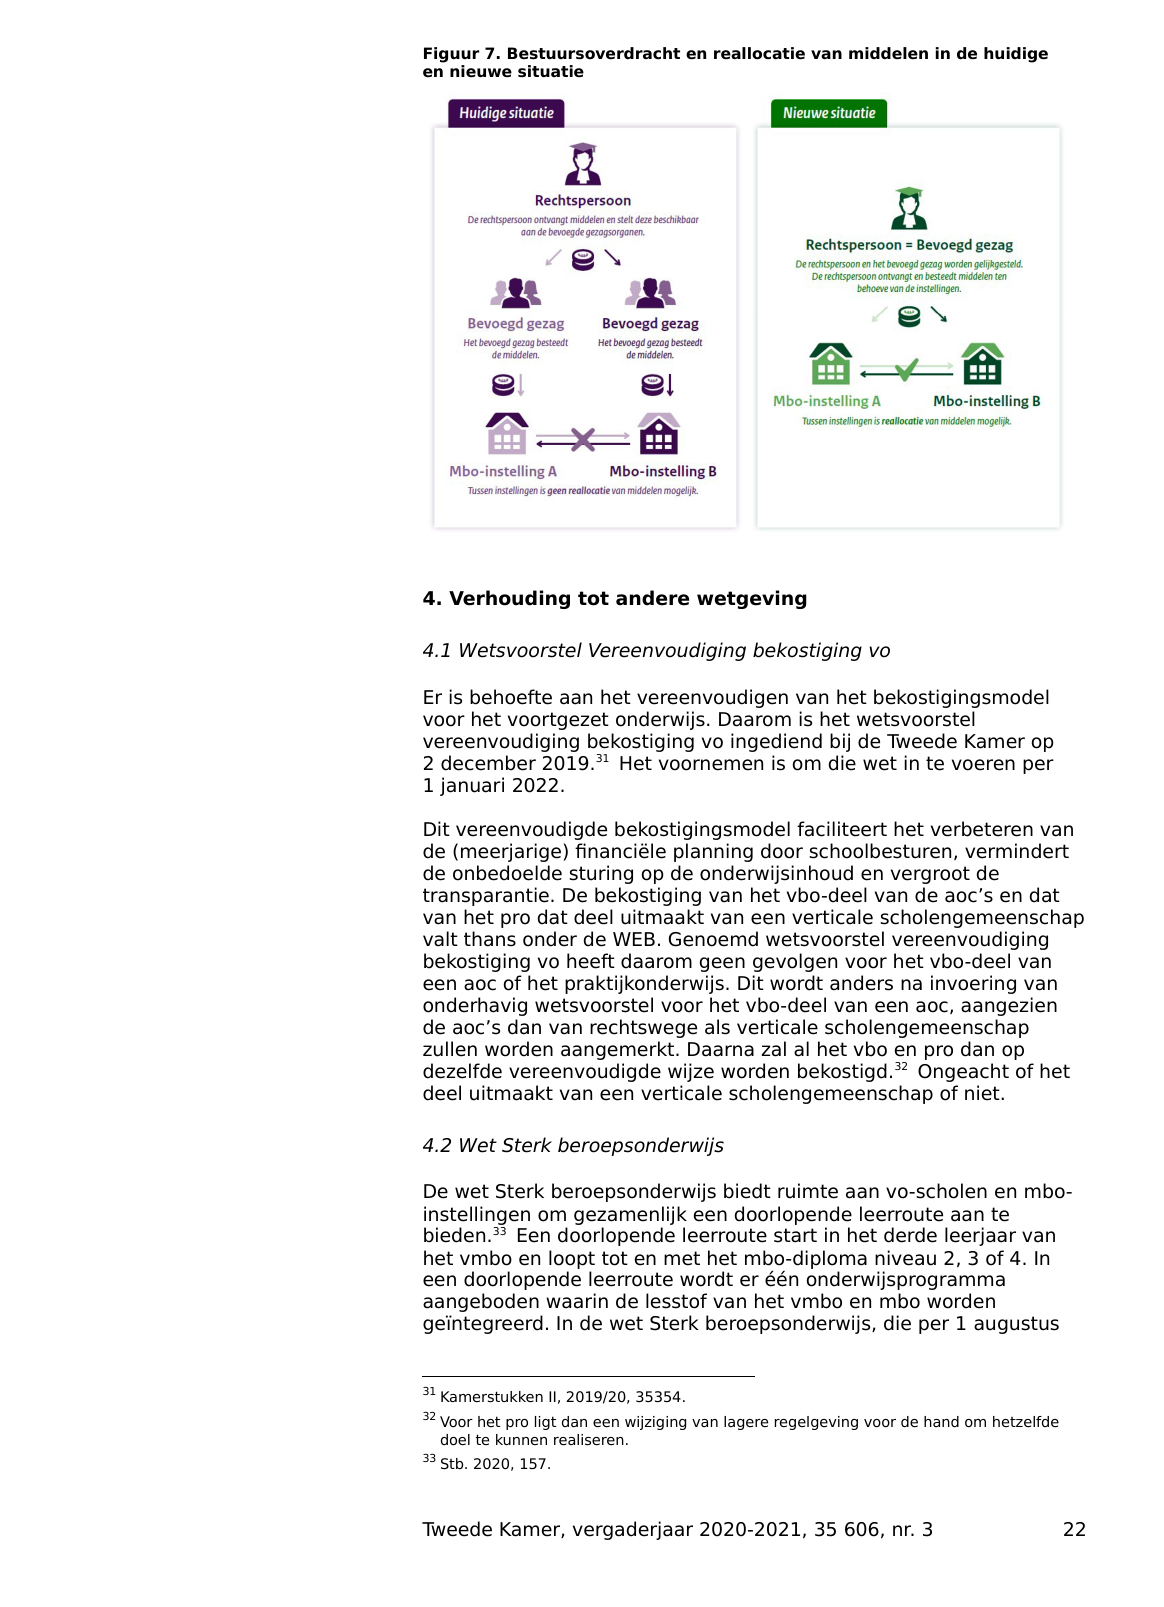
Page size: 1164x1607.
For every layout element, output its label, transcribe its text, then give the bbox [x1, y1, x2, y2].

text Stb. 2020, 157. [422, 1452, 1087, 1474]
text Figuur 7. Bestuursoverdracht en reallocatie van middelen in de huidige en nieuwe situatie [422, 45, 1072, 81]
text Dit vereenvoudigde bekostigingsmodel faciliteert het verbeteren van de (meerjarige) financiële planning door schoolbesturen, vermindert de onbedoelde sturing op de onderwijsinhoud en vergroot de transparantie. De bekostiging van het vbo-deel van de aoc’s en dat van het pro dat deel uitmaakt van een verticale scholengemeenschap valt thans onder de WEB. Genoemd wetsvoorstel vereenvoudiging bekostiging vo heeft daarom geen gevolgen voor het vbo-deel van een aoc of het praktijkonderwijs. Dit wordt anders na invoering van onderhavig wetsvoorstel voor het vbo-deel van een aoc, aangezien de aoc’s dan van rechtswege als verticale scholengemeenschap zullen worden aangemerkt. Daarna zal al het vbo en pro dan op dezelfde vereenvoudigde wijze worden bekostigd. Ongeacht of het deel uitmaakt van een verticale scholengemeenschap of niet. [422, 819, 1087, 1104]
text De wet Sterk beroepsonderwijs biedt ruimte aan vo-scholen en mbo-instellingen om gezamenlijk een doorlopende leerroute aan te bieden. Een doorlopende leerroute start in het derde leerjaar van het vmbo en loopt tot en met het mbo-diploma niveau 2, 3 of 4. In een doorlopende leerroute wordt er één onderwijsprogramma aangeboden waarin de lesstof van het vmbo en mbo worden geïntegreerd. In de wet Sterk beroepsonderwijs, die per 1 augustus [422, 1181, 1087, 1335]
picture [422, 92, 1072, 536]
text Kamerstukken II, 2019/20, 35354. [422, 1385, 1087, 1407]
subtitle 4.1 Wetsvoorstel Vereenvoudiging bekostiging vo [422, 640, 1087, 662]
text Er is behoefte aan het vereenvoudigen van het bekostigingsmodel voor het voortgezet onderwijs. Daarom is het wetsvoorstel vereenvoudiging bekostiging vo ingediend bij de Tweede Kamer op 2 december 2019. Het voornemen is om die wet in te voeren per 1 januari 2022. [422, 687, 1087, 797]
text Voor het pro ligt dan een wijziging van lagere regelgeving voor de hand om hetzelfde doel te kunnen realiseren. [422, 1410, 1087, 1449]
subtitle 4.2 Wet Sterk beroepsonderwijs [422, 1134, 1087, 1156]
subtitle 4. Verhouding tot andere wetgeving [422, 588, 1087, 610]
